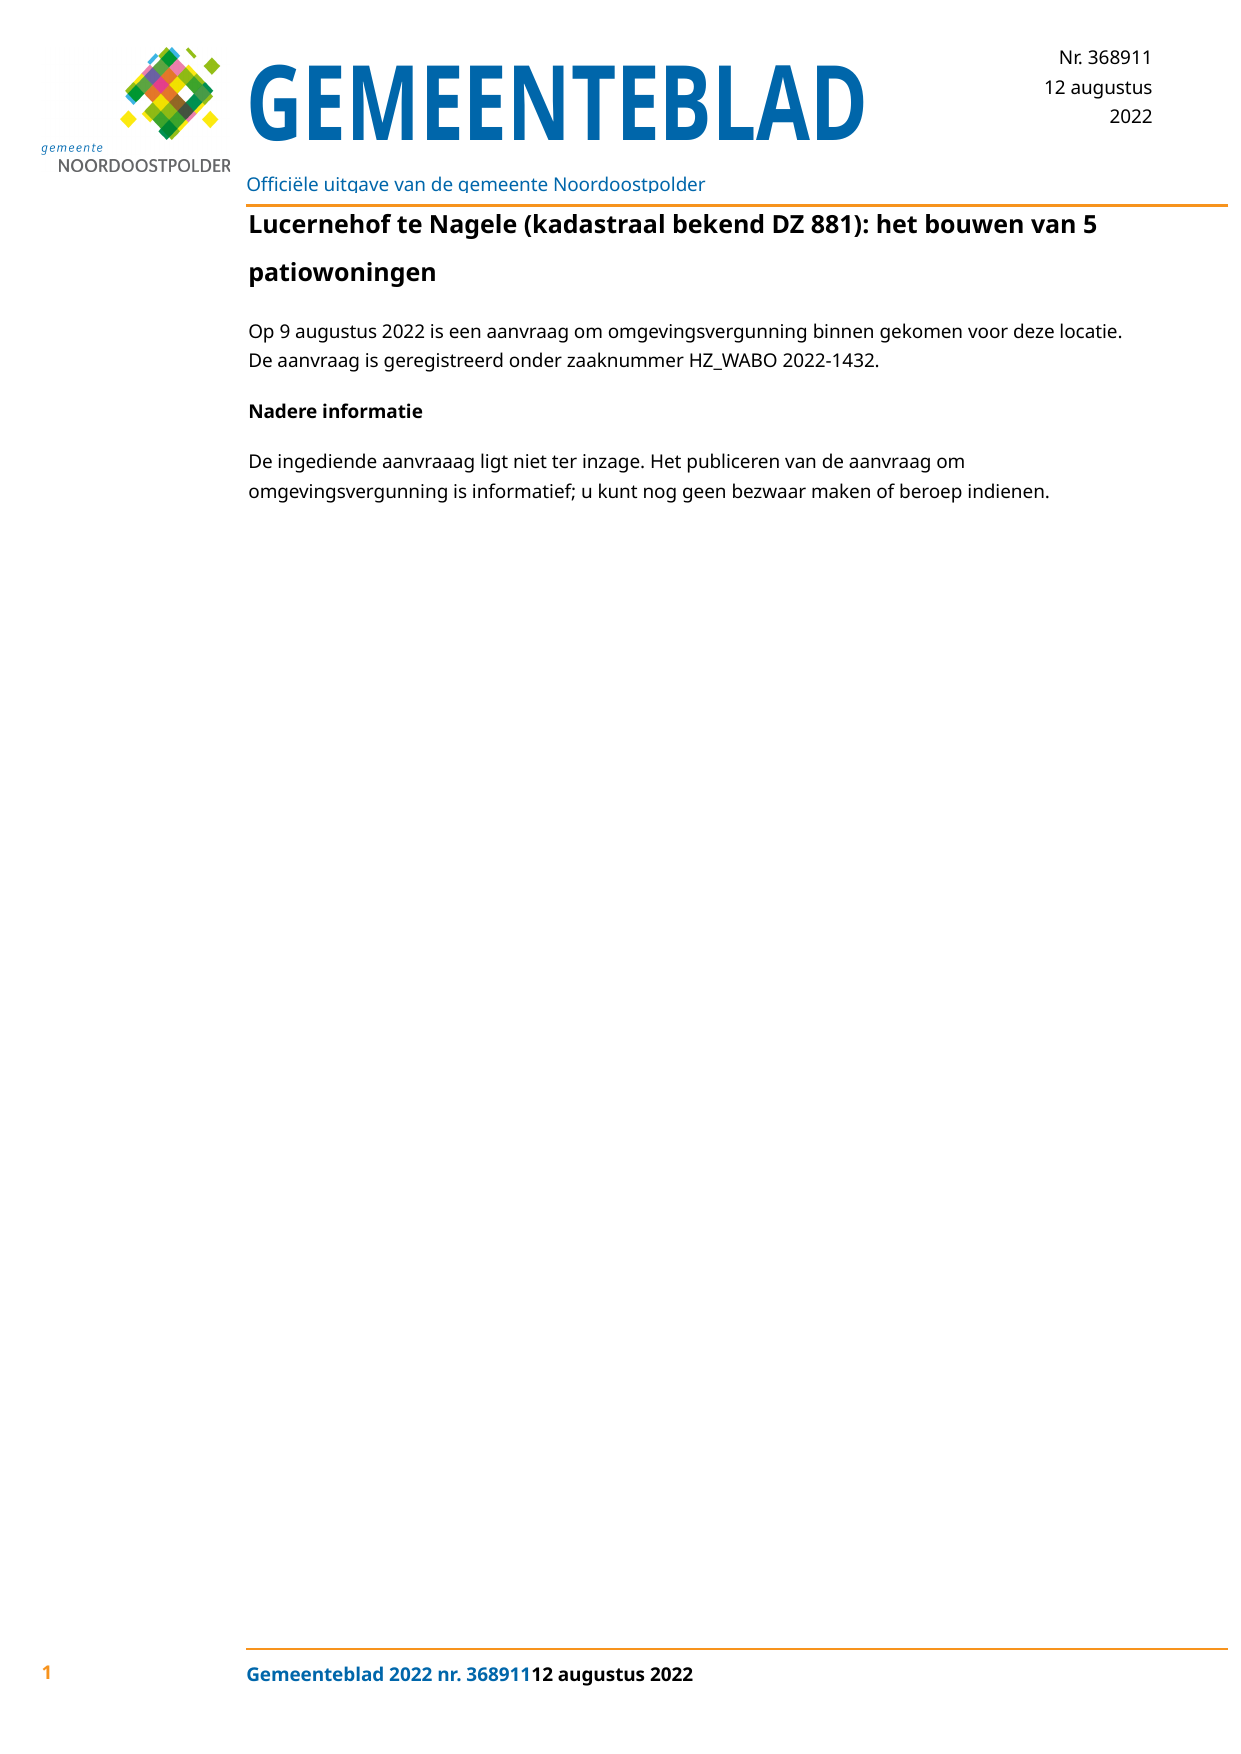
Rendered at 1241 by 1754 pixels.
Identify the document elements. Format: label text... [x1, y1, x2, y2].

picture [41, 47, 231, 172]
text Op 9 augustus 2022 is een aanvraag om omgevingsvergunning binnen gekomen voor deze locatie. De aanvraag is geregistreerd onder zaaknummer HZ_WABO 2022-1432. [248, 318, 1152, 373]
text De ingediende aanvraaag ligt niet ter inzage. Het publiceren van de aanvraag om omgevingsvergunning is informatief; u kunt nog geen bezwaar maken of beroep indienen. [248, 448, 1152, 504]
text Nadere informatie [248, 398, 1152, 424]
text Lucernehof te Nagele (kadastraal bekend DZ 881): het bouwen van 5 patiowoningen [248, 207, 1152, 288]
